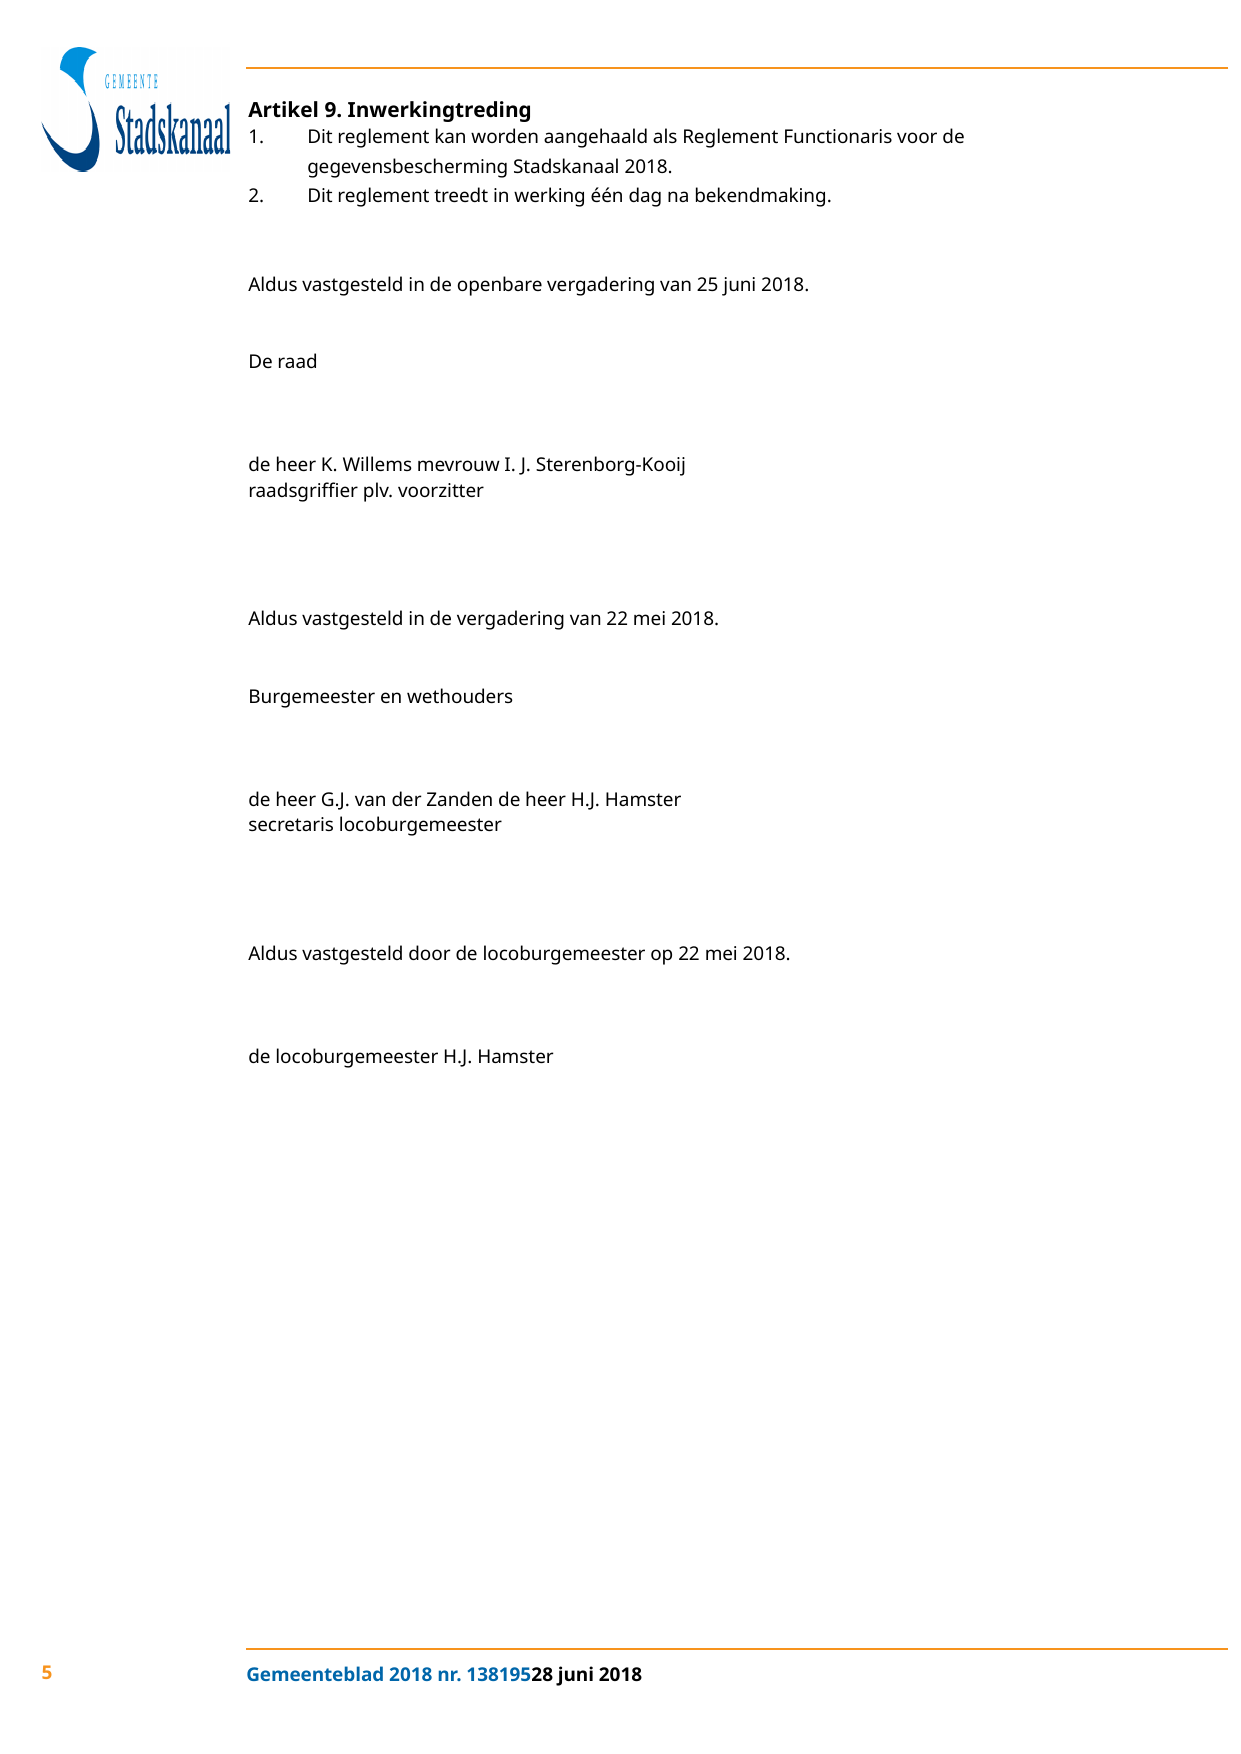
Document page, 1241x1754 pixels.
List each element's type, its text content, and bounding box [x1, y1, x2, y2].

list Dit reglement treedt in werking één dag na bekendmaking. [248, 182, 1152, 208]
list Dit reglement kan worden aangehaald als Reglement Functionaris voor de gegevensbescherming Stadskanaal 2018. [248, 123, 1152, 178]
text de heer G.J. van der Zanden de heer H.J. Hamster [248, 786, 1152, 811]
text de heer K. Willems mevrouw I. J. Sterenborg-Kooij [248, 451, 1152, 477]
text Artikel 9. Inwerkingtreding [248, 95, 1152, 123]
picture [41, 47, 231, 172]
text de locoburgemeester H.J. Hamster [248, 1043, 1152, 1069]
text Burgemeester en wethouders [248, 683, 1152, 708]
text secretaris locoburgemeester [248, 811, 1152, 837]
text Aldus vastgesteld in de openbare vergadering van 25 juni 2018. [248, 271, 1152, 297]
text raadsgriffier plv. voorzitter [248, 477, 1152, 503]
text De raad [248, 348, 1152, 374]
text Aldus vastgesteld in de vergadering van 22 mei 2018. [248, 606, 1152, 631]
text Aldus vastgesteld door de locoburgemeester op 22 mei 2018. [248, 940, 1152, 966]
